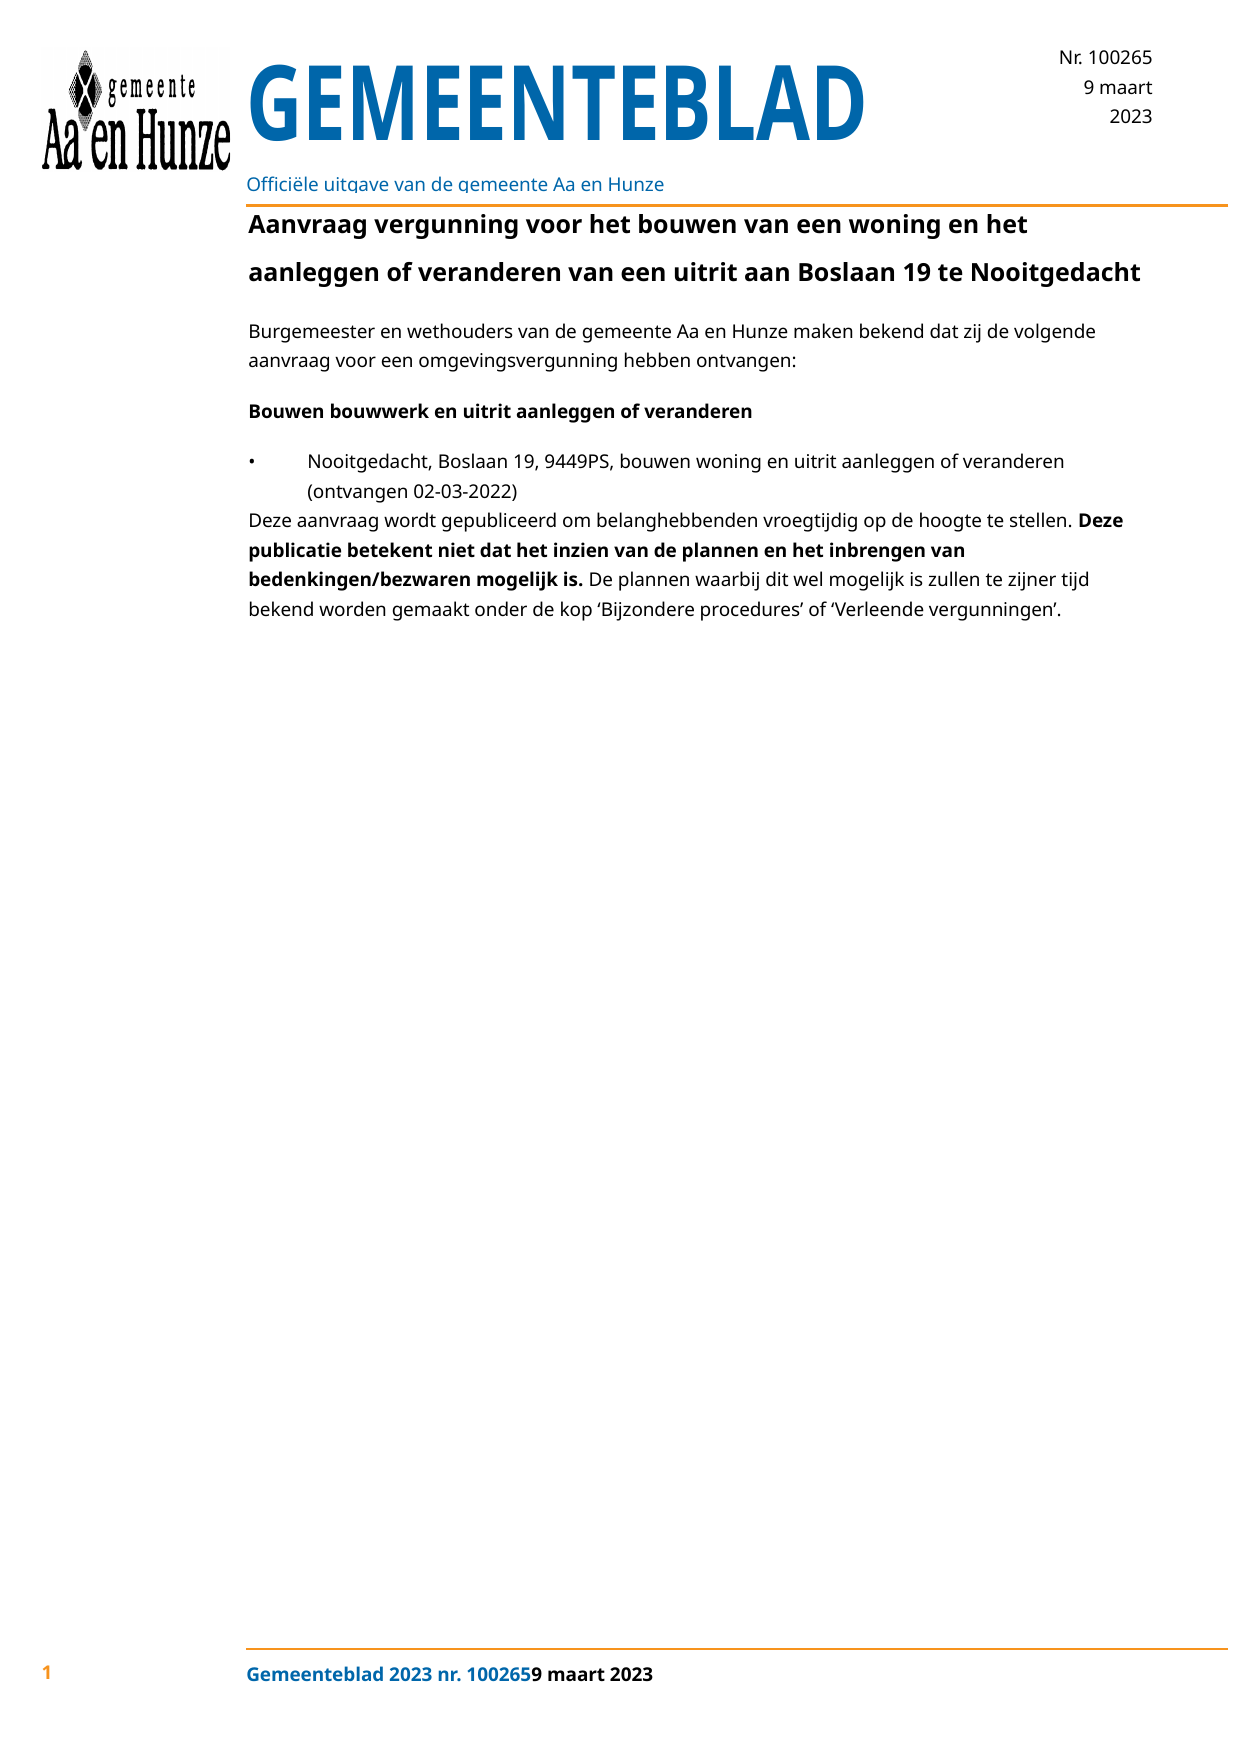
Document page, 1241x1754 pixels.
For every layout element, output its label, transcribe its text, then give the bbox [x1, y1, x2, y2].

list Nooitgedacht, Boslaan 19, 9449PS, bouwen woning en uitrit aanleggen of veranderen (ontvangen 02-03-2022) [248, 448, 1152, 504]
text Burgemeester en wethouders van de gemeente Aa en Hunze maken bekend dat zij de volgende aanvraag voor een omgevingsvergunning hebben ontvangen: [248, 318, 1152, 373]
text Aanvraag vergunning voor het bouwen van een woning en het aanleggen of veranderen van een uitrit aan Boslaan 19 te Nooitgedacht [248, 207, 1152, 288]
text Bouwen bouwwerk en uitrit aanleggen of veranderen [248, 398, 1152, 424]
picture [41, 47, 231, 172]
text Deze aanvraag wordt gepubliceerd om belanghebbenden vroegtijdig op de hoogte te stellen. Deze publicatie betekent niet dat het inzien van de plannen en het inbrengen van bedenkingen/bezwaren mogelijk is. De plannen waarbij dit wel mogelijk is zullen te zijner tijd bekend worden gemaakt onder de kop ‘Bijzondere procedures’ of ‘Verleende vergunningen’. [248, 507, 1152, 622]
